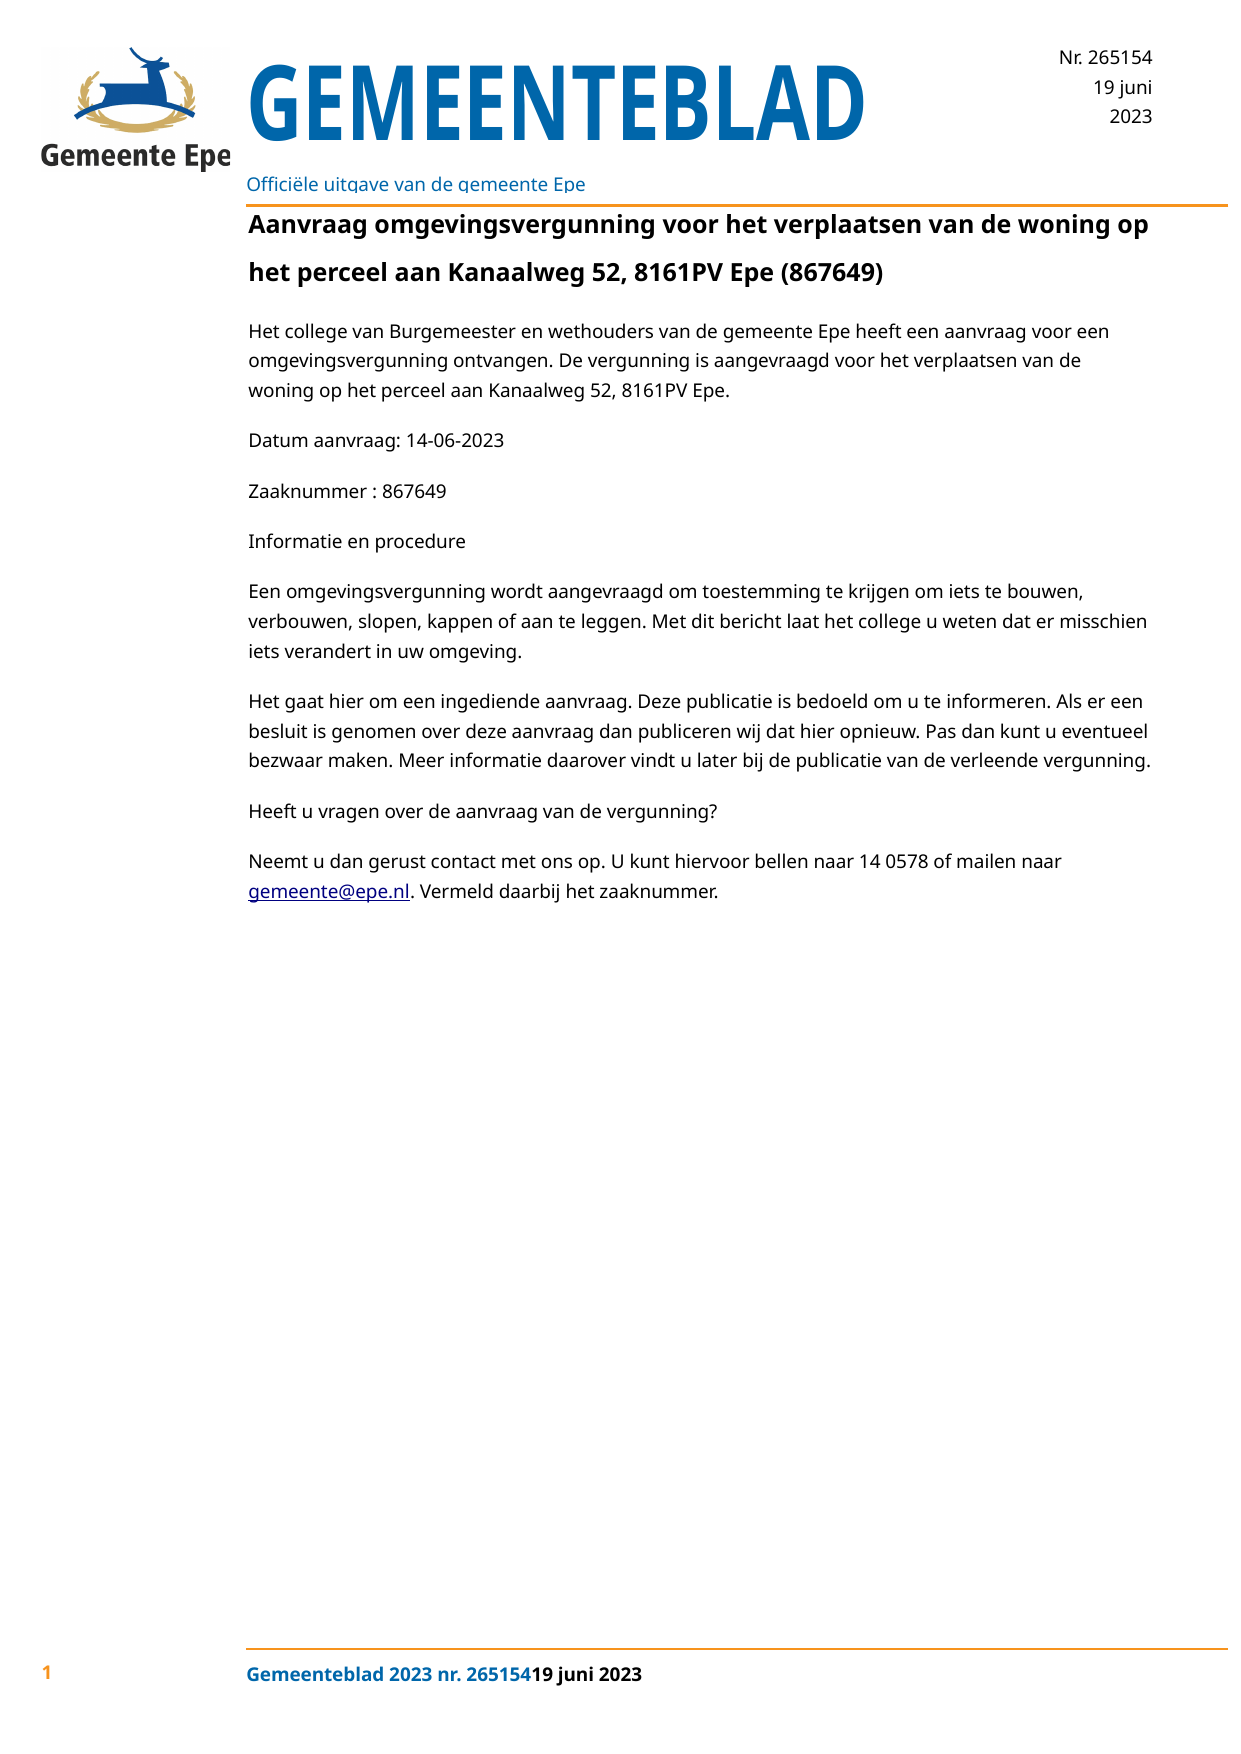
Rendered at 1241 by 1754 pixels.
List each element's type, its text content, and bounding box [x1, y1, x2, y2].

text Informatie en procedure [248, 528, 1152, 554]
text Zaaknummer : 867649 [248, 478, 1152, 504]
text Heeft u vragen over de aanvraag van de vergunning? [248, 798, 1152, 824]
text Het college van Burgemeester en wethouders van de gemeente Epe heeft een aanvraag voor een omgevingsvergunning ontvangen. De vergunning is aangevraagd voor het verplaatsen van de woning op het perceel aan Kanaalweg 52, 8161PV Epe. [248, 318, 1152, 403]
picture [41, 47, 231, 172]
text Datum aanvraag: 14-06-2023 [248, 427, 1152, 453]
text Neemt u dan gerust contact met ons op. U kunt hiervoor bellen naar 14 0578 of mailen naar gemeente@epe.nl. Vermeld daarbij het zaaknummer. [248, 848, 1152, 904]
text Aanvraag omgevingsvergunning voor het verplaatsen van de woning op het perceel aan Kanaalweg 52, 8161PV Epe (867649) [248, 207, 1152, 288]
text Het gaat hier om een ingediende aanvraag. Deze publicatie is bedoeld om u te informeren. Als er een besluit is genomen over deze aanvraag dan publiceren wij dat hier opnieuw. Pas dan kunt u eventueel bezwaar maken. Meer informatie daarover vindt u later bij de publicatie van de verleende vergunning. [248, 688, 1152, 773]
text Een omgevingsvergunning wordt aangevraagd om toestemming te krijgen om iets te bouwen, verbouwen, slopen, kappen of aan te leggen. Met dit bericht laat het college u weten dat er misschien iets verandert in uw omgeving. [248, 579, 1152, 664]
